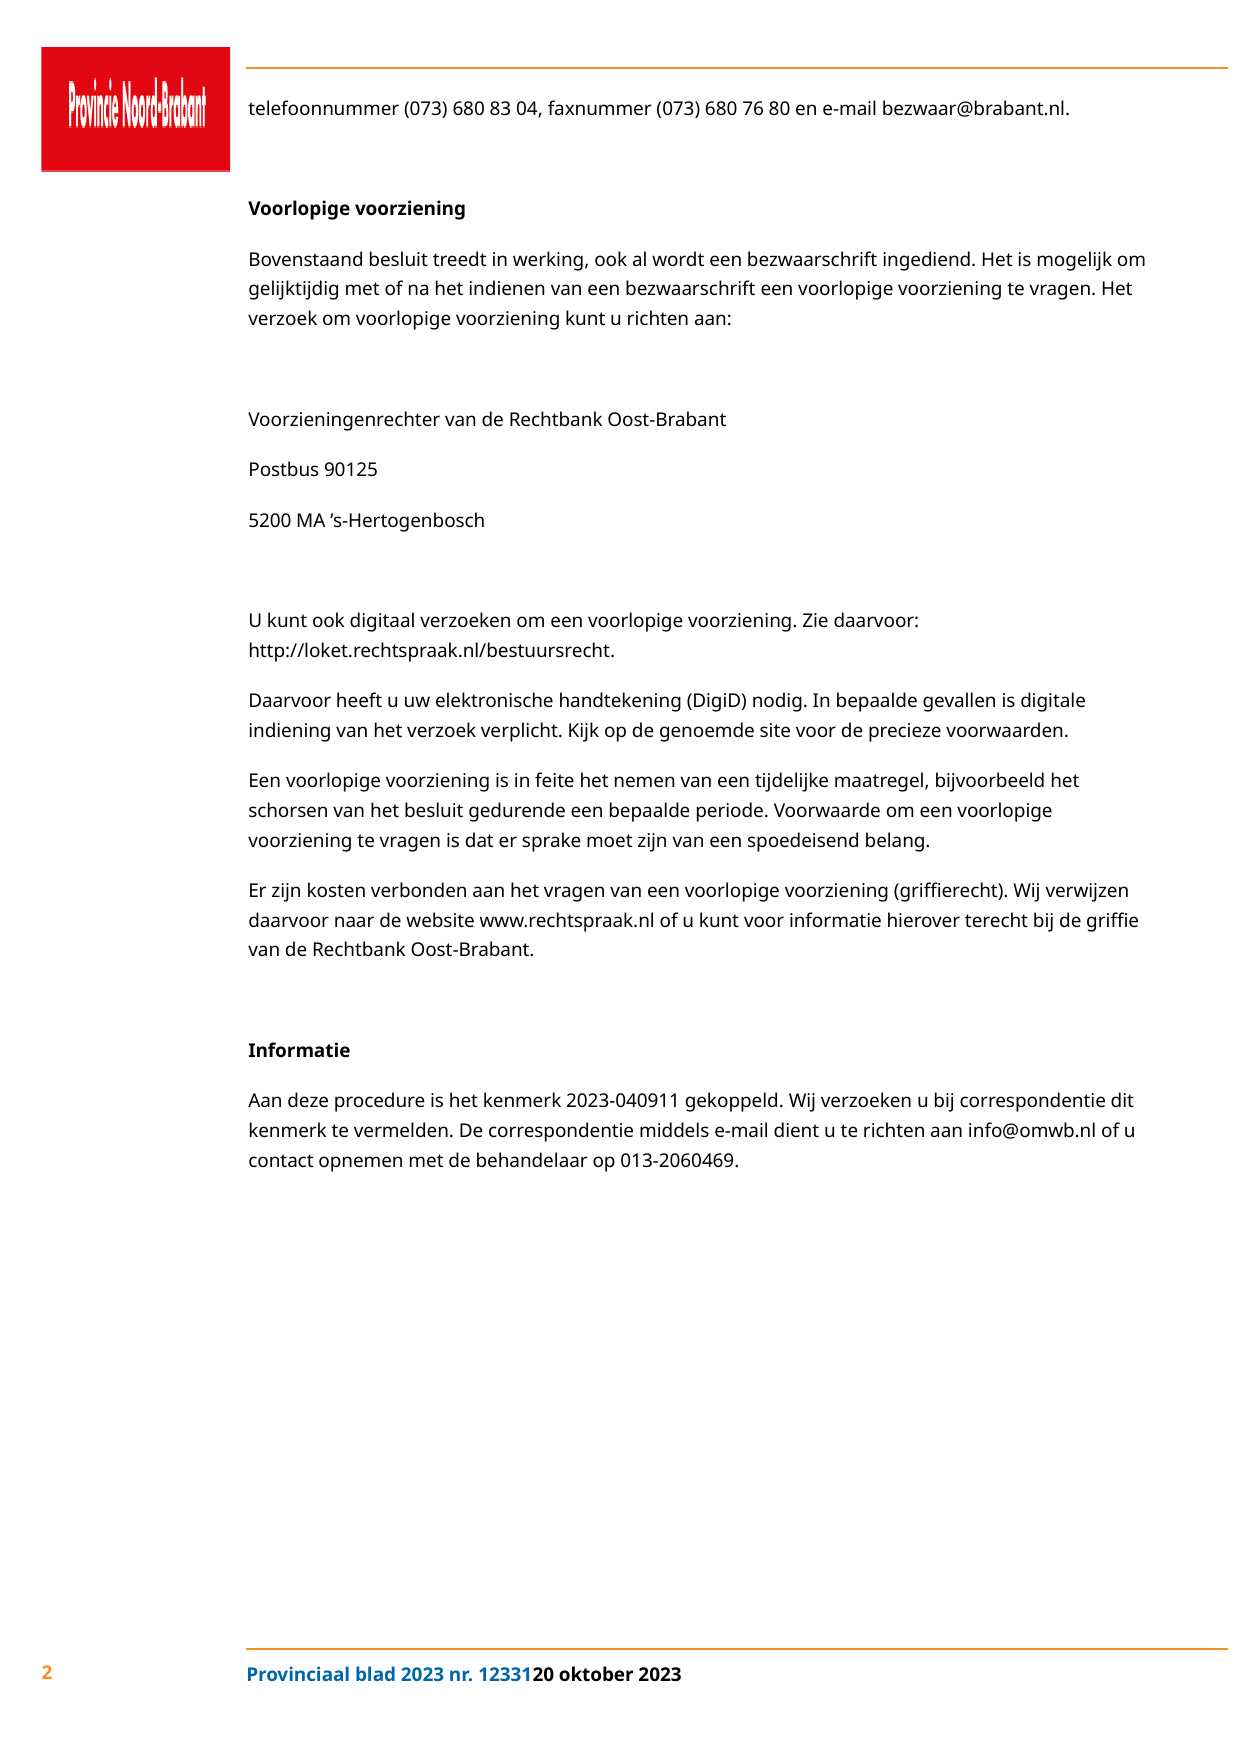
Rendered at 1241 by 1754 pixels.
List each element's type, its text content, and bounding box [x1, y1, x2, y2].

text Informatie [248, 1037, 1152, 1063]
text Aan deze procedure is het kenmerk 2023-040911 gekoppeld. Wij verzoeken u bij correspondentie dit kenmerk te vermelden. De correspondentie middels e-mail dient u te richten aan info@omwb.nl of u contact opnemen met de behandelaar op 013-2060469. [248, 1088, 1152, 1173]
picture [41, 47, 231, 172]
text Postbus 90125 [248, 456, 1152, 482]
text 5200 MA ’s-Hertogenbosch [248, 507, 1152, 533]
text Bovenstaand besluit treedt in werking, ook al wordt een bezwaarschrift ingediend. Het is mogelijk om gelijktijdig met of na het indienen van een bezwaarschrift een voorlopige voorziening te vragen. Het verzoek om voorlopige voorziening kunt u richten aan: [248, 246, 1152, 331]
text telefoonnummer (073) 680 83 04, faxnummer (073) 680 76 80 en e-mail bezwaar@brabant.nl. [248, 95, 1152, 121]
text U kunt ook digitaal verzoeken om een voorlopige voorziening. Zie daarvoor: http://loket.rechtspraak.nl/bestuursrecht. [248, 608, 1152, 663]
text Daarvoor heeft u uw elektronische handtekening (DigiD) nodig. In bepaalde gevallen is digitale indiening van het verzoek verplicht. Kijk op de genoemde site voor de precieze voorwaarden. [248, 688, 1152, 743]
text Voorlopige voorziening [248, 196, 1152, 221]
text Er zijn kosten verbonden aan het vragen van een voorlopige voorziening (griffierecht). Wij verwijzen daarvoor naar de website www.rechtspraak.nl of u kunt voor informatie hierover terecht bij de griffie van de Rechtbank Oost-Brabant. [248, 877, 1152, 962]
text Een voorlopige voorziening is in feite het nemen van een tijdelijke maatregel, bijvoorbeeld het schorsen van het besluit gedurende een bepaalde periode. Voorwaarde om een voorlopige voorziening te vragen is dat er sprake moet zijn van een spoedeisend belang. [248, 768, 1152, 853]
text Voorzieningenrechter van de Rechtbank Oost-Brabant [248, 406, 1152, 432]
